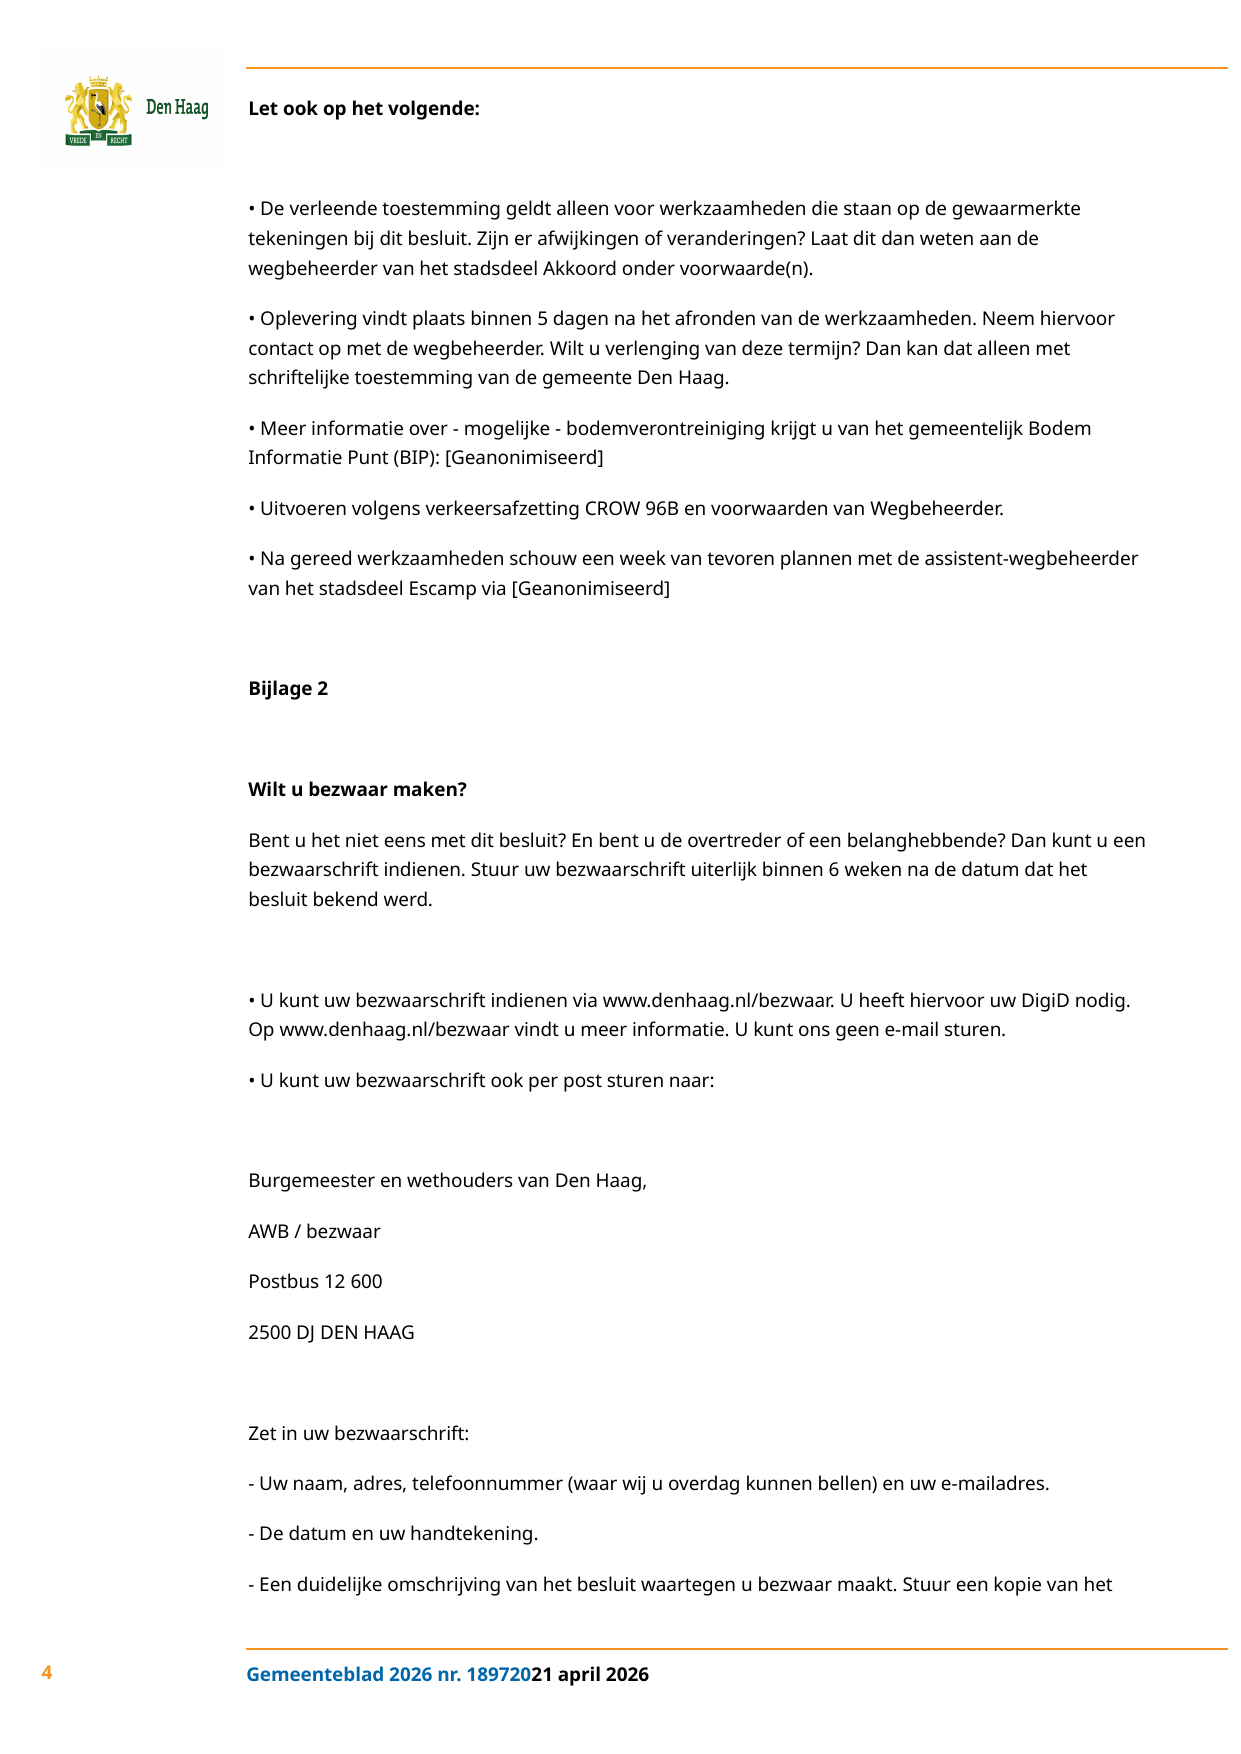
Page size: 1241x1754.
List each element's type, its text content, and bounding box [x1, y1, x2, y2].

text Postbus 12 600 [248, 1268, 1152, 1294]
text • Meer informatie over - mogelijke - bodemverontreiniging krijgt u van het gemeentelijk Bodem Informatie Punt (BIP): [Geanonimiseerd] [248, 415, 1152, 470]
text • U kunt uw bezwaarschrift indienen via www.denhaag.nl/bezwaar. U heeft hiervoor uw DigiD nodig. Op www.denhaag.nl/bezwaar vindt u meer informatie. U kunt ons geen e-mail sturen. [248, 987, 1152, 1042]
text Wilt u bezwaar maken? [248, 776, 1152, 802]
text • Oplevering vindt plaats binnen 5 dagen na het afronden van de werkzaamheden. Neem hiervoor contact op met de wegbeheerder. Wilt u verlenging van deze termijn? Dan kan dat alleen met schriftelijke toestemming van de gemeente Den Haag. [248, 305, 1152, 390]
text • U kunt uw bezwaarschrift ook per post sturen naar: [248, 1067, 1152, 1093]
text Zet in uw bezwaarschrift: [248, 1420, 1152, 1446]
text Let ook op het volgende: [248, 95, 1152, 121]
text • Na gereed werkzaamheden schouw een week van tevoren plannen met de assistent-wegbeheerder van het stadsdeel Escamp via [Geanonimiseerd] [248, 545, 1152, 601]
text - Een duidelijke omschrijving van het besluit waartegen u bezwaar maakt. Stuur een kopie van het [248, 1571, 1152, 1597]
text Bent u het niet eens met dit besluit? En bent u de overtreder of een belanghebbende? Dan kunt u een bezwaarschrift indienen. Stuur uw bezwaarschrift uiterlijk binnen 6 weken na de datum dat het besluit bekend werd. [248, 827, 1152, 912]
text AWB / bezwaar [248, 1218, 1152, 1244]
text - De datum en uw handtekening. [248, 1521, 1152, 1546]
text • Uitvoeren volgens verkeersafzetting CROW 96B en voorwaarden van Wegbeheerder. [248, 495, 1152, 521]
text - Uw naam, adres, telefoonnummer (waar wij u overdag kunnen bellen) en uw e-mailadres. [248, 1470, 1152, 1496]
text Burgemeester en wethouders van Den Haag, [248, 1168, 1152, 1193]
text • De verleende toestemming geldt alleen voor werkzaamheden die staan op de gewaarmerkte tekeningen bij dit besluit. Zijn er afwijkingen of veranderingen? Laat dit dan weten aan de wegbeheerder van het stadsdeel Akkoord onder voorwaarde(n). [248, 196, 1152, 281]
text 2500 DJ DEN HAAG [248, 1319, 1152, 1345]
text Bijlage 2 [248, 676, 1152, 701]
picture [41, 47, 231, 172]
